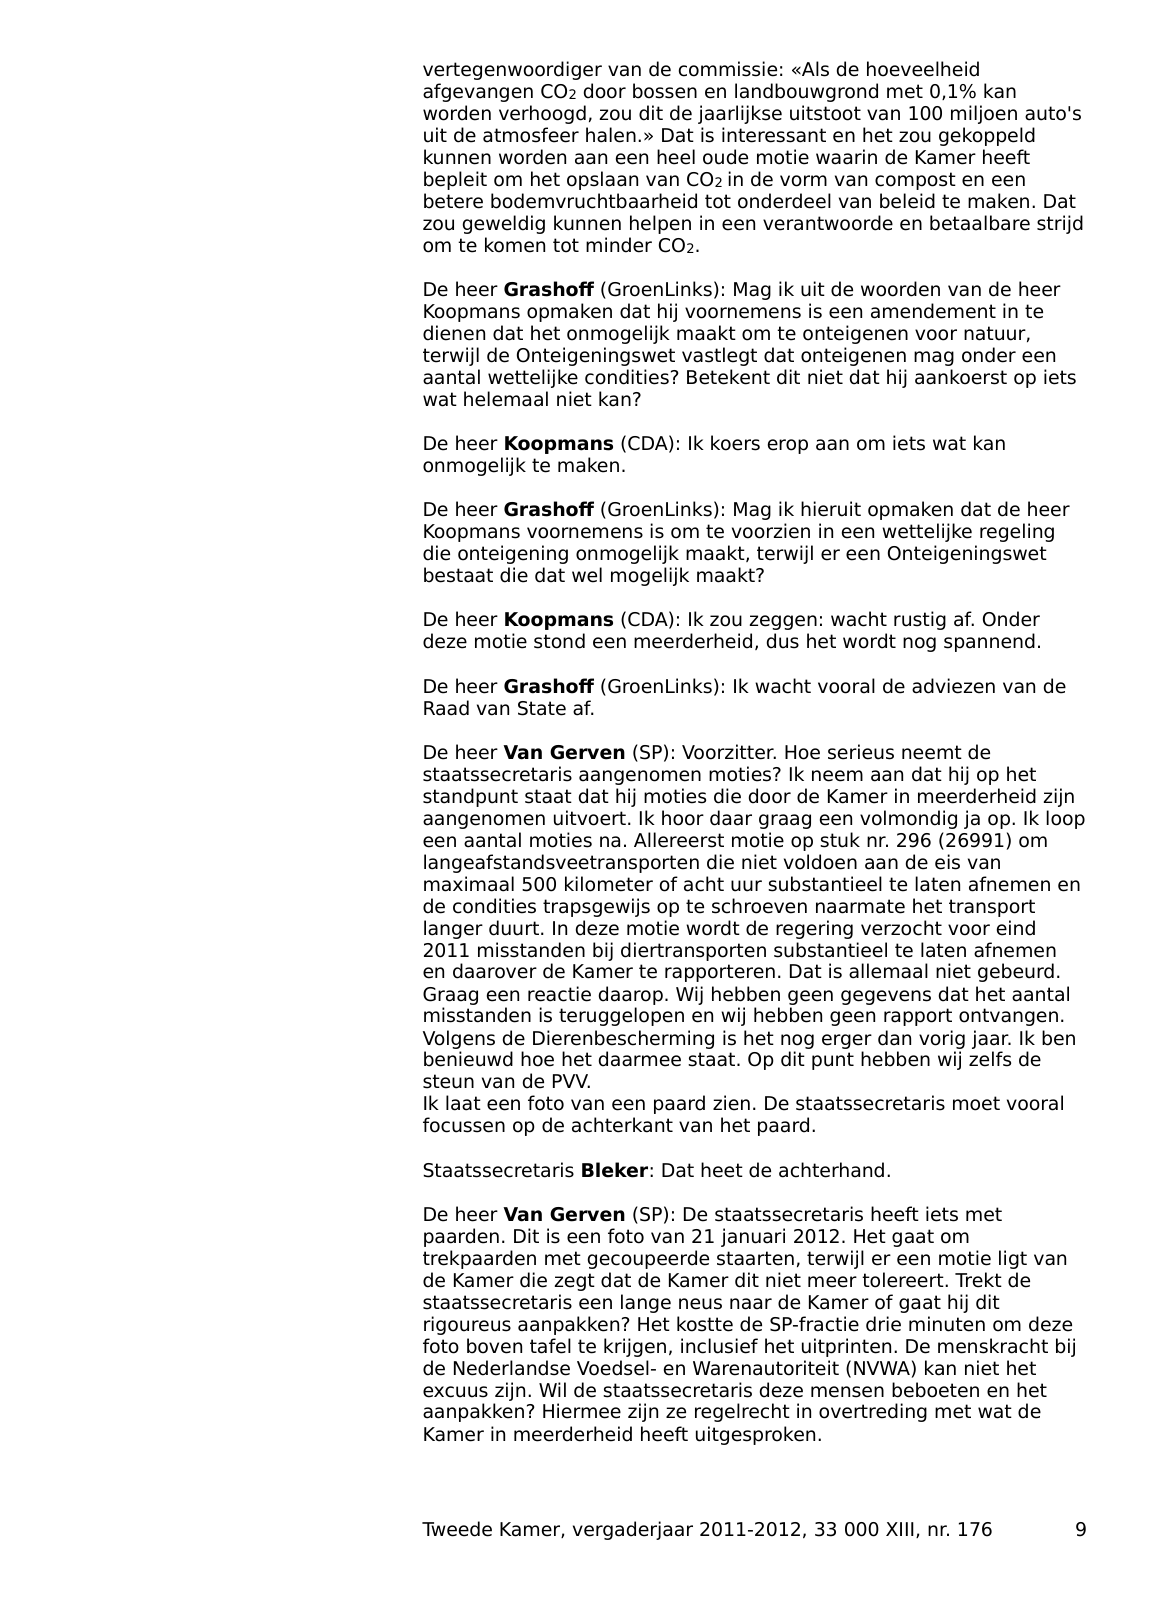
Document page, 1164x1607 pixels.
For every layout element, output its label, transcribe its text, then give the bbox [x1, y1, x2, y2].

text vertegenwoordiger van de commissie: «Als de hoeveelheid afgevangen CO2 door bossen en landbouwgrond met 0,1% kan worden verhoogd, zou dit de jaarlijkse uitstoot van 100 miljoen auto's uit de atmosfeer halen.» Dat is interessant en het zou gekoppeld kunnen worden aan een heel oude motie waarin de Kamer heeft bepleit om het opslaan van CO2 in de vorm van compost en een betere bodemvruchtbaarheid tot onderdeel van beleid te maken. Dat zou geweldig kunnen helpen in een verantwoorde en betaalbare strijd om te komen tot minder CO2. [422, 59, 1087, 257]
text De heer Van Gerven (SP): Voorzitter. Hoe serieus neemt de staatssecretaris aangenomen moties? Ik neem aan dat hij op het standpunt staat dat hij moties die door de Kamer in meerderheid zijn aangenomen uitvoert. Ik hoor daar graag een volmondig ja op. Ik loop een aantal moties na. Allereerst motie op stuk nr. 296 (26991) om langeafstandsveetransporten die niet voldoen aan de eis van maximaal 500 kilometer of acht uur substantieel te laten afnemen en de condities trapsgewijs op te schroeven naarmate het transport langer duurt. In deze motie wordt de regering verzocht voor eind 2011 misstanden bij diertransporten substantieel te laten afnemen en daarover de Kamer te rapporteren. Dat is allemaal niet gebeurd. Graag een reactie daarop. Wij hebben geen gegevens dat het aantal misstanden is teruggelopen en wij hebben geen rapport ontvangen. Volgens de Dierenbescherming is het nog erger dan vorig jaar. Ik ben benieuwd hoe het daarmee staat. Op dit punt hebben wij zelfs de steun van de PVV. [422, 742, 1087, 1093]
text Ik laat een foto van een paard zien. De staatssecretaris moet vooral focussen op de achterkant van het paard. [422, 1093, 1087, 1137]
text De heer Grashoff (GroenLinks): Mag ik uit de woorden van de heer Koopmans opmaken dat hij voornemens is een amendement in te dienen dat het onmogelijk maakt om te onteigenen voor natuur, terwijl de Onteigeningswet vastlegt dat onteigenen mag onder een aantal wettelijke condities? Betekent dit niet dat hij aankoerst op iets wat helemaal niet kan? [422, 279, 1087, 411]
text De heer Koopmans (CDA): Ik koers erop aan om iets wat kan onmogelijk te maken. [422, 433, 1087, 477]
text De heer Grashoff (GroenLinks): Mag ik hieruit opmaken dat de heer Koopmans voornemens is om te voorzien in een wettelijke regeling die onteigening onmogelijk maakt, terwijl er een Onteigeningswet bestaat die dat wel mogelijk maakt? [422, 499, 1087, 587]
text Staatssecretaris Bleker: Dat heet de achterhand. [422, 1159, 1087, 1181]
text De heer Koopmans (CDA): Ik zou zeggen: wacht rustig af. Onder deze motie stond een meerderheid, dus het wordt nog spannend. [422, 609, 1087, 653]
text De heer Grashoff (GroenLinks): Ik wacht vooral de adviezen van de Raad van State af. [422, 676, 1087, 719]
text De heer Van Gerven (SP): De staatssecretaris heeft iets met paarden. Dit is een foto van 21 januari 2012. Het gaat om trekpaarden met gecoupeerde staarten, terwijl er een motie ligt van de Kamer die zegt dat de Kamer dit niet meer tolereert. Trekt de staatssecretaris een lange neus naar de Kamer of gaat hij dit rigoureus aanpakken? Het kostte de SP-fractie drie minuten om deze foto boven tafel te krijgen, inclusief het uitprinten. De menskracht bij de Nederlandse Voedsel- en Warenautoriteit (NVWA) kan niet het excuus zijn. Wil de staatssecretaris deze mensen beboeten en het aanpakken? Hiermee zijn ze regelrecht in overtreding met wat de Kamer in meerderheid heeft uitgesproken. [422, 1204, 1087, 1445]
